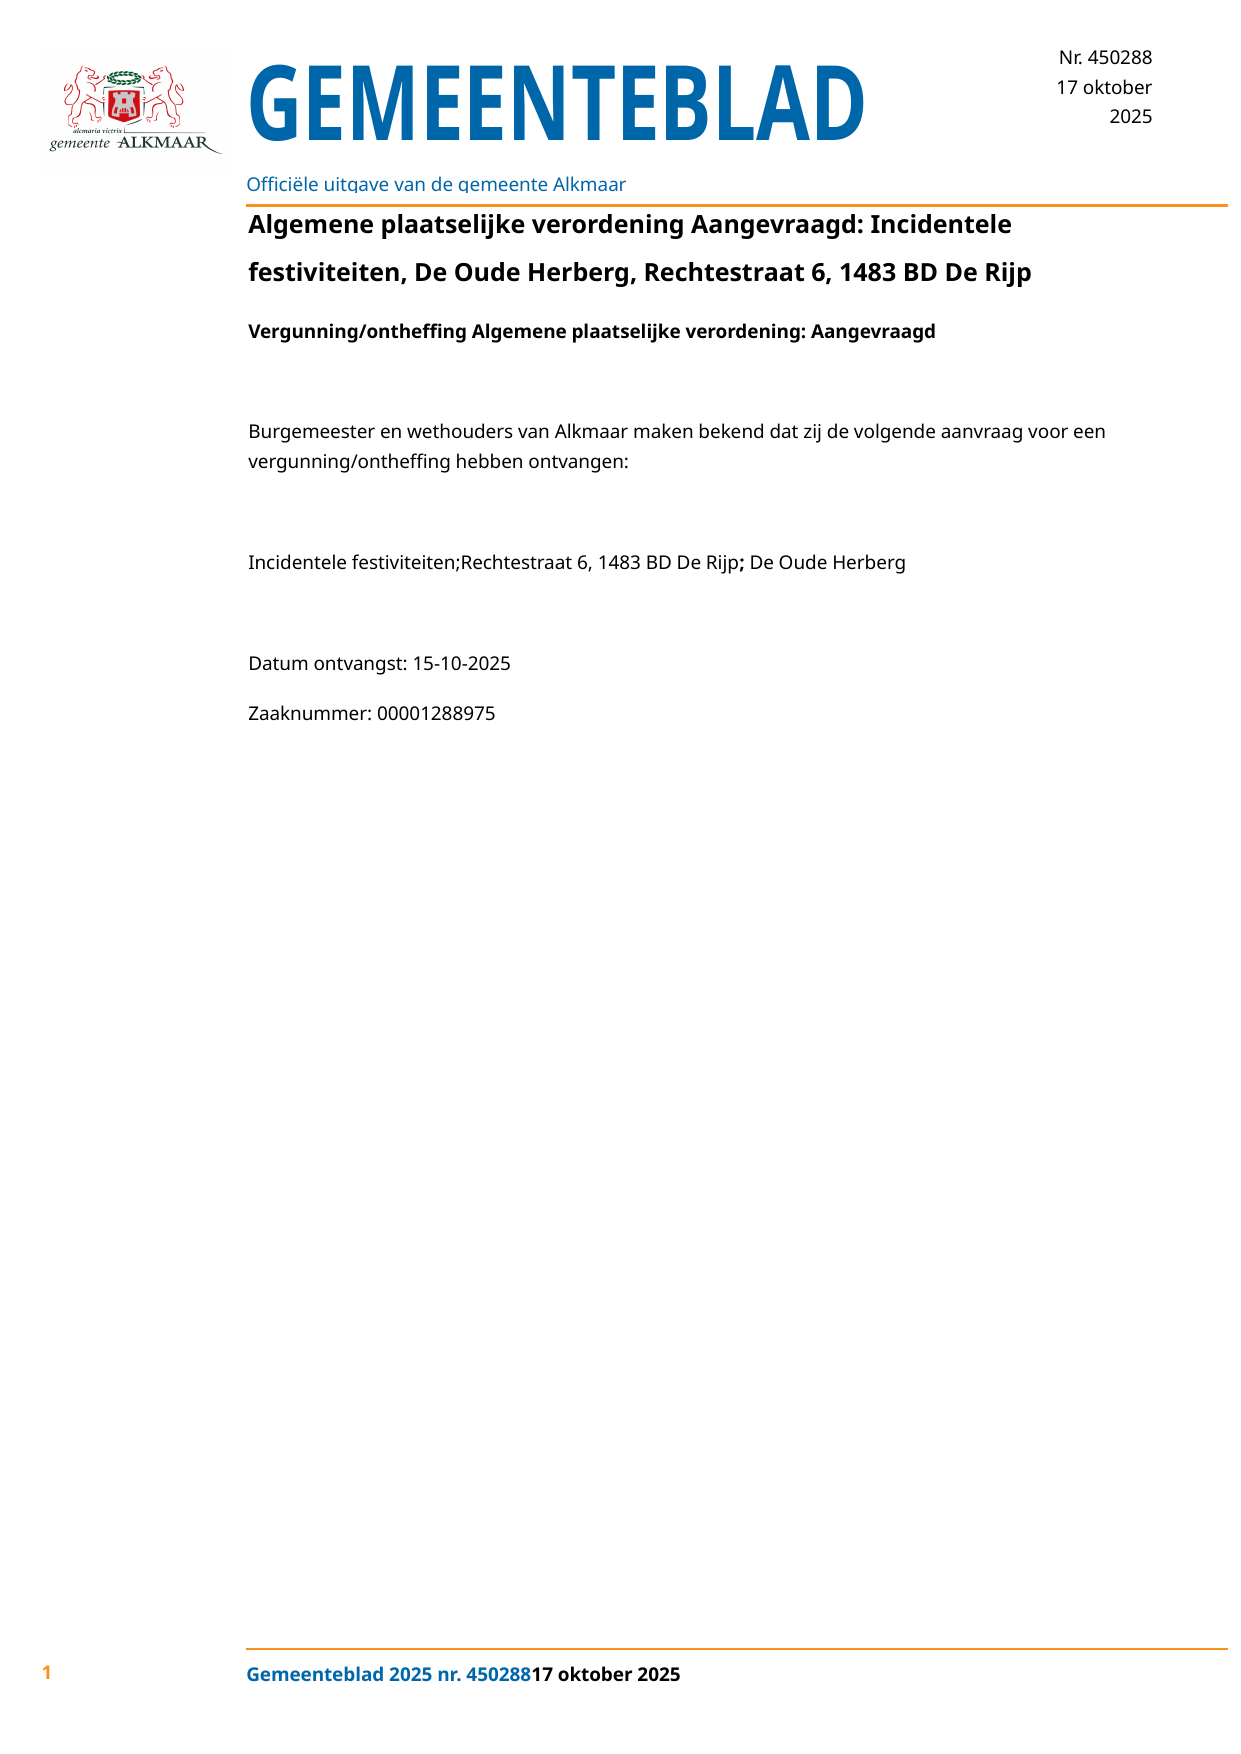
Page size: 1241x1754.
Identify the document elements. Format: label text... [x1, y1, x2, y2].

text Vergunning/ontheffing Algemene plaatselijke verordening: Aangevraagd [248, 318, 1152, 344]
text Datum ontvangst: 15-10-2025 [248, 650, 1152, 676]
text Zaaknummer: 00001288975 [248, 700, 1152, 726]
text Incidentele festiviteiten;Rechtestraat 6, 1483 BD De Rijp; De Oude Herberg [248, 549, 1152, 575]
picture [41, 47, 231, 172]
text Algemene plaatselijke verordening Aangevraagd: Incidentele festiviteiten, De Oude Herberg, Rechtestraat 6, 1483 BD De Rijp [248, 207, 1152, 288]
text Burgemeester en wethouders van Alkmaar maken bekend dat zij de volgende aanvraag voor een vergunning/ontheffing hebben ontvangen: [248, 419, 1152, 474]
